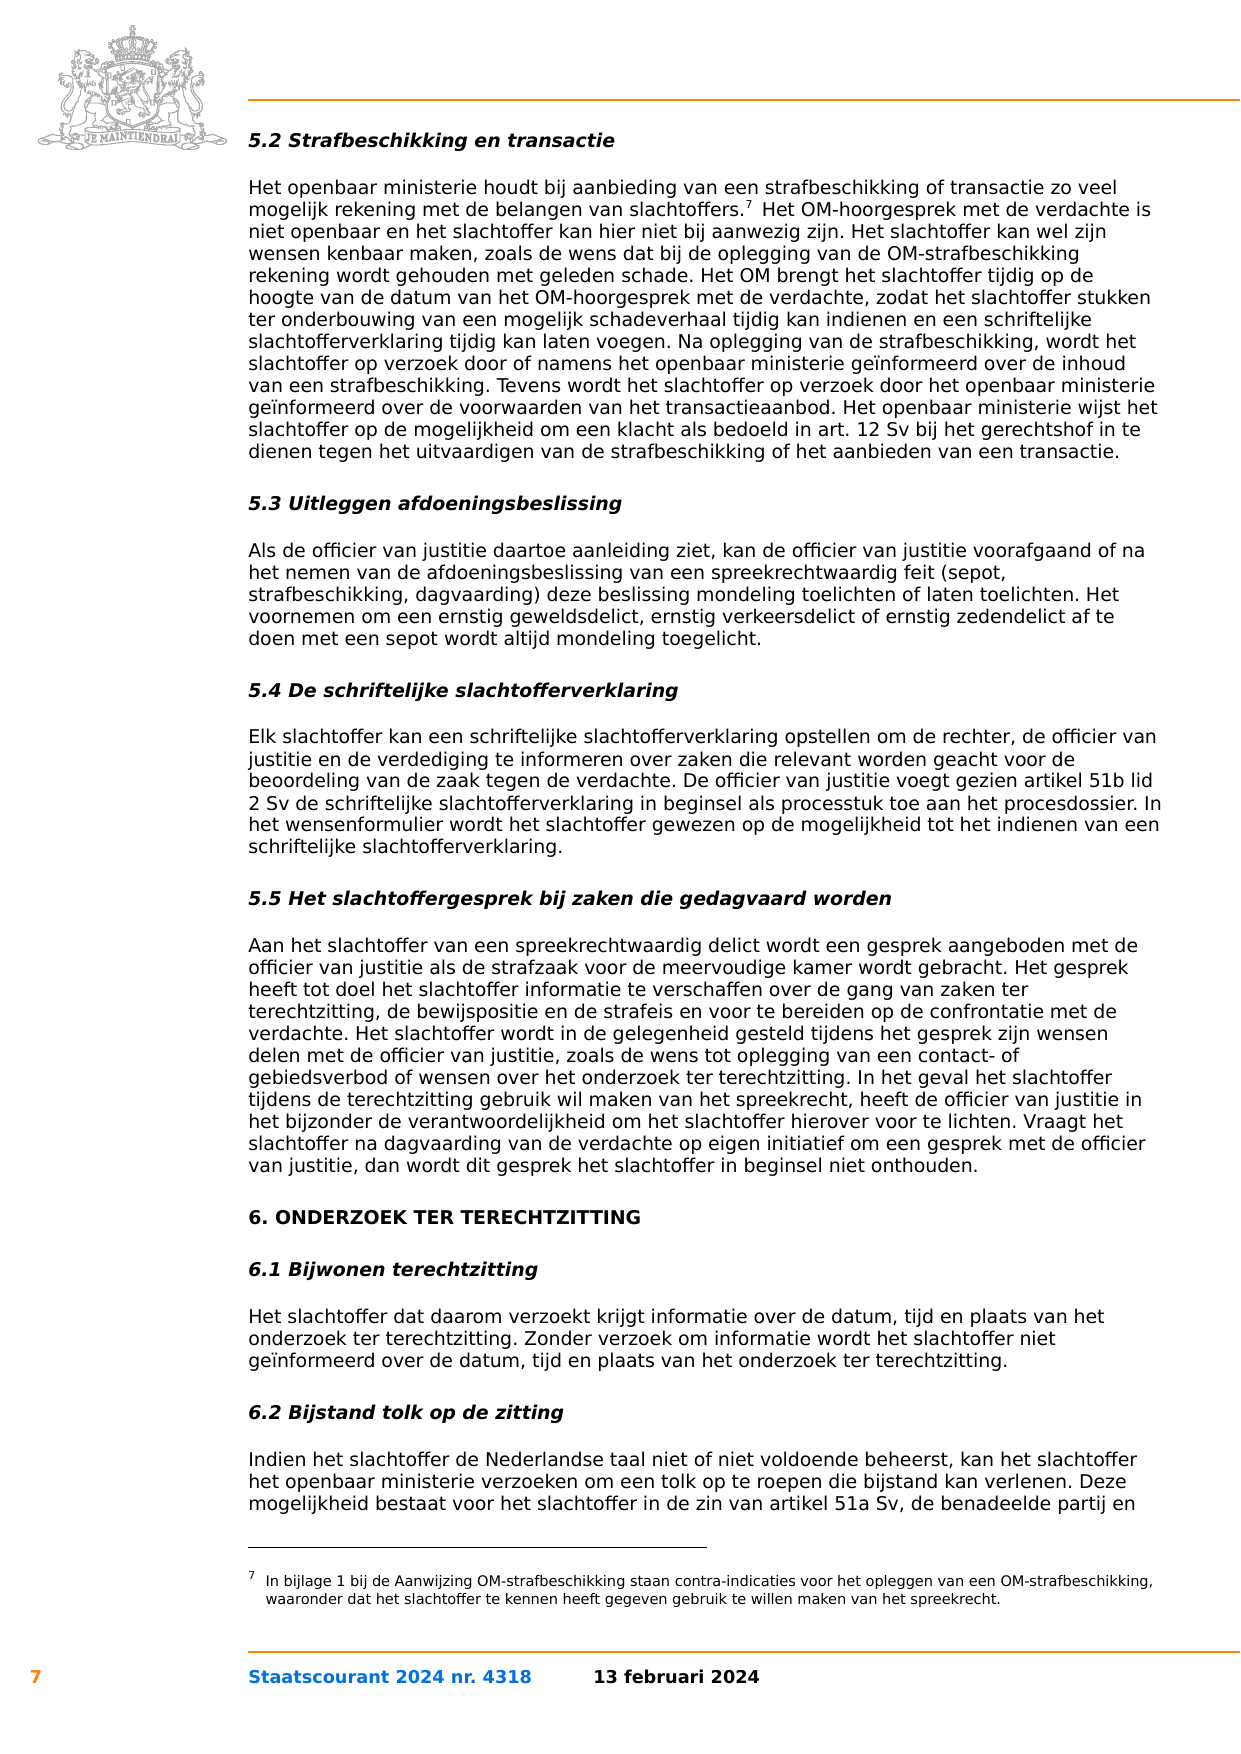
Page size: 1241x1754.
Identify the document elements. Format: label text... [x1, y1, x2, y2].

subtitle 5.3 Uitleggen afdoeningsbeslissing [248, 493, 1163, 514]
picture [38, 25, 227, 150]
text Het openbaar ministerie houdt bij aanbieding van een strafbeschikking of transactie zo veel mogelijk rekening met de belangen van slachtoffers. Het OM-hoorgesprek met de verdachte is niet openbaar en het slachtoffer kan hier niet bij aanwezig zijn. Het slachtoffer kan wel zijn wensen kenbaar maken, zoals de wens dat bij de oplegging van de OM-strafbeschikking rekening wordt gehouden met geleden schade. Het OM brengt het slachtoffer tijdig op de hoogte van de datum van het OM-hoorgesprek met de verdachte, zodat het slachtoffer stukken ter onderbouwing van een mogelijk schadeverhaal tijdig kan indienen en een schriftelijke slachtofferverklaring tijdig kan laten voegen. Na oplegging van de strafbeschikking, wordt het slachtoffer op verzoek door of namens het openbaar ministerie geïnformeerd over de inhoud van een strafbeschikking. Tevens wordt het slachtoffer op verzoek door het openbaar ministerie geïnformeerd over de voorwaarden van het transactieaanbod. Het openbaar ministerie wijst het slachtoffer op de mogelijkheid om een klacht als bedoeld in art. 12 Sv bij het gerechtshof in te dienen tegen het uitvaardigen van de strafbeschikking of het aanbieden van een transactie. [248, 177, 1163, 463]
text In bijlage 1 bij de Aanwijzing OM-strafbeschikking staan contra-indicaties voor het opleggen van een OM-strafbeschikking, waaronder dat het slachtoffer te kennen heeft gegeven gebruik te willen maken van het spreekrecht. [248, 1569, 1163, 1608]
subtitle 5.5 Het slachtoffergesprek bij zaken die gedagvaard worden [248, 888, 1163, 910]
text Elk slachtoffer kan een schriftelijke slachtofferverklaring opstellen om de rechter, de officier van justitie en de verdediging te informeren over zaken die relevant worden geacht voor de beoordeling van de zaak tegen de verdachte. De officier van justitie voegt gezien artikel 51b lid 2 Sv de schriftelijke slachtofferverklaring in beginsel als processtuk toe aan het procesdossier. In het wensenformulier wordt het slachtoffer gewezen op de mogelijkheid tot het indienen van een schriftelijke slachtofferverklaring. [248, 726, 1163, 858]
text Het slachtoffer dat daarom verzoekt krijgt informatie over de datum, tijd en plaats van het onderzoek ter terechtzitting. Zonder verzoek om informatie wordt het slachtoffer niet geïnformeerd over de datum, tijd en plaats van het onderzoek ter terechtzitting. [248, 1306, 1163, 1372]
subtitle 5.2 Strafbeschikking en transactie [248, 130, 1163, 152]
subtitle 6.2 Bijstand tolk op de zitting [248, 1402, 1163, 1424]
subtitle 5.4 De schriftelijke slachtofferverklaring [248, 679, 1163, 701]
text Indien het slachtoffer de Nederlandse taal niet of niet voldoende beheerst, kan het slachtoffer het openbaar ministerie verzoeken om een tolk op te roepen die bijstand kan verlenen. Deze mogelijkheid bestaat voor het slachtoffer in de zin van artikel 51a Sv, de benadeelde partij en [248, 1449, 1163, 1515]
text Als de officier van justitie daartoe aanleiding ziet, kan de officier van justitie voorafgaand of na het nemen van de afdoeningsbeslissing van een spreekrechtwaardig feit (sepot, strafbeschikking, dagvaarding) deze beslissing mondeling toelichten of laten toelichten. Het voornemen om een ernstig geweldsdelict, ernstig verkeersdelict of ernstig zedendelict af te doen met een sepot wordt altijd mondeling toegelicht. [248, 539, 1163, 649]
text Aan het slachtoffer van een spreekrechtwaardig delict wordt een gesprek aangeboden met de officier van justitie als de strafzaak voor de meervoudige kamer wordt gebracht. Het gesprek heeft tot doel het slachtoffer informatie te verschaffen over de gang van zaken ter terechtzitting, de bewijspositie en de strafeis en voor te bereiden op de confrontatie met de verdachte. Het slachtoffer wordt in de gelegenheid gesteld tijdens het gesprek zijn wensen delen met de officier van justitie, zoals de wens tot oplegging van een contact- of gebiedsverbod of wensen over het onderzoek ter terechtzitting. In het geval het slachtoffer tijdens de terechtzitting gebruik wil maken van het spreekrecht, heeft de officier van justitie in het bijzonder de verantwoordelijkheid om het slachtoffer hierover voor te lichten. Vraagt het slachtoffer na dagvaarding van de verdachte op eigen initiatief om een gesprek met de officier van justitie, dan wordt dit gesprek het slachtoffer in beginsel niet onthouden. [248, 935, 1163, 1177]
subtitle 6.1 Bijwonen terechtzitting [248, 1259, 1163, 1281]
subtitle 6. ONDERZOEK TER TERECHTZITTING [248, 1207, 1163, 1229]
